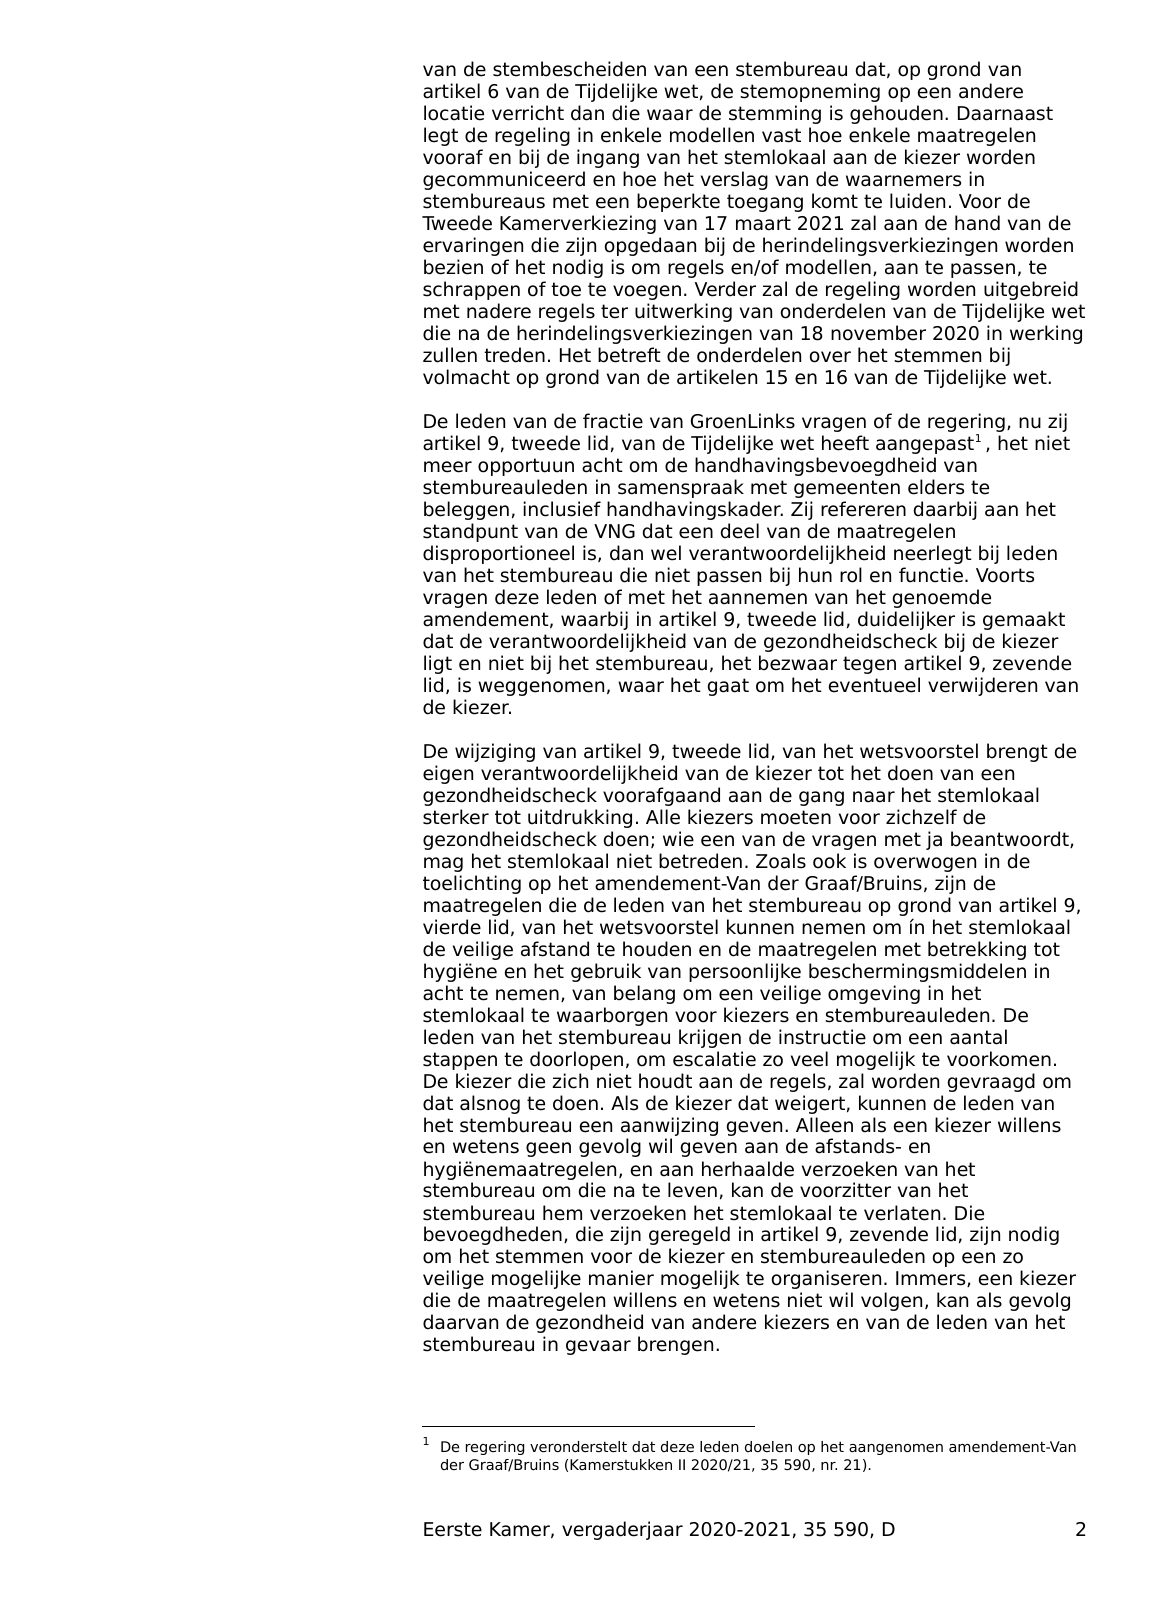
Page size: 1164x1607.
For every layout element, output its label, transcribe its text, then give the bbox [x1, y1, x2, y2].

text De wijziging van artikel 9, tweede lid, van het wetsvoorstel brengt de eigen verantwoordelijkheid van de kiezer tot het doen van een gezondheidscheck voorafgaand aan de gang naar het stemlokaal sterker tot uitdrukking. Alle kiezers moeten voor zichzelf de gezondheidscheck doen; wie een van de vragen met ja beantwoordt, mag het stemlokaal niet betreden. Zoals ook is overwogen in de toelichting op het amendement-Van der Graaf/Bruins, zijn de maatregelen die de leden van het stembureau op grond van artikel 9, vierde lid, van het wetsvoorstel kunnen nemen om ín het stemlokaal de veilige afstand te houden en de maatregelen met betrekking tot hygiëne en het gebruik van persoonlijke beschermingsmiddelen in acht te nemen, van belang om een veilige omgeving in het stemlokaal te waarborgen voor kiezers en stembureauleden. De leden van het stembureau krijgen de instructie om een aantal stappen te doorlopen, om escalatie zo veel mogelijk te voorkomen. De kiezer die zich niet houdt aan de regels, zal worden gevraagd om dat alsnog te doen. Als de kiezer dat weigert, kunnen de leden van het stembureau een aanwijzing geven. Alleen als een kiezer willens en wetens geen gevolg wil geven aan de afstands- en hygiënemaatregelen, en aan herhaalde verzoeken van het stembureau om die na te leven, kan de voorzitter van het stembureau hem verzoeken het stemlokaal te verlaten. Die bevoegdheden, die zijn geregeld in artikel 9, zevende lid, zijn nodig om het stemmen voor de kiezer en stembureauleden op een zo veilige mogelijke manier mogelijk te organiseren. Immers, een kiezer die de maatregelen willens en wetens niet wil volgen, kan als gevolg daarvan de gezondheid van andere kiezers en van de leden van het stembureau in gevaar brengen. [422, 741, 1087, 1356]
text De leden van de fractie van GroenLinks vragen of de regering, nu zij artikel 9, tweede lid, van de Tijdelijke wet heeft aangepast, het niet meer opportuun acht om de handhavingsbevoegdheid van stembureauleden in samenspraak met gemeenten elders te beleggen, inclusief handhavingskader. Zij refereren daarbij aan het standpunt van de VNG dat een deel van de maatregelen disproportioneel is, dan wel verantwoordelijkheid neerlegt bij leden van het stembureau die niet passen bij hun rol en functie. Voorts vragen deze leden of met het aannemen van het genoemde amendement, waarbij in artikel 9, tweede lid, duidelijker is gemaakt dat de verantwoordelijkheid van de gezondheidscheck bij de kiezer ligt en niet bij het stembureau, het bezwaar tegen artikel 9, zevende lid, is weggenomen, waar het gaat om het eventueel verwijderen van de kiezer. [422, 411, 1087, 719]
text De regering veronderstelt dat deze leden doelen op het aangenomen amendement-Van der Graaf/Bruins (Kamerstukken II 2020/21, 35 590, nr. 21). [422, 1435, 1087, 1474]
text van de stembescheiden van een stembureau dat, op grond van artikel 6 van de Tijdelijke wet, de stemopneming op een andere locatie verricht dan die waar de stemming is gehouden. Daarnaast legt de regeling in enkele modellen vast hoe enkele maatregelen vooraf en bij de ingang van het stemlokaal aan de kiezer worden gecommuniceerd en hoe het verslag van de waarnemers in stembureaus met een beperkte toegang komt te luiden. Voor de Tweede Kamerverkiezing van 17 maart 2021 zal aan de hand van de ervaringen die zijn opgedaan bij de herindelingsverkiezingen worden bezien of het nodig is om regels en/of modellen, aan te passen, te schrappen of toe te voegen. Verder zal de regeling worden uitgebreid met nadere regels ter uitwerking van onderdelen van de Tijdelijke wet die na de herindelingsverkiezingen van 18 november 2020 in werking zullen treden. Het betreft de onderdelen over het stemmen bij volmacht op grond van de artikelen 15 en 16 van de Tijdelijke wet. [422, 59, 1087, 389]
